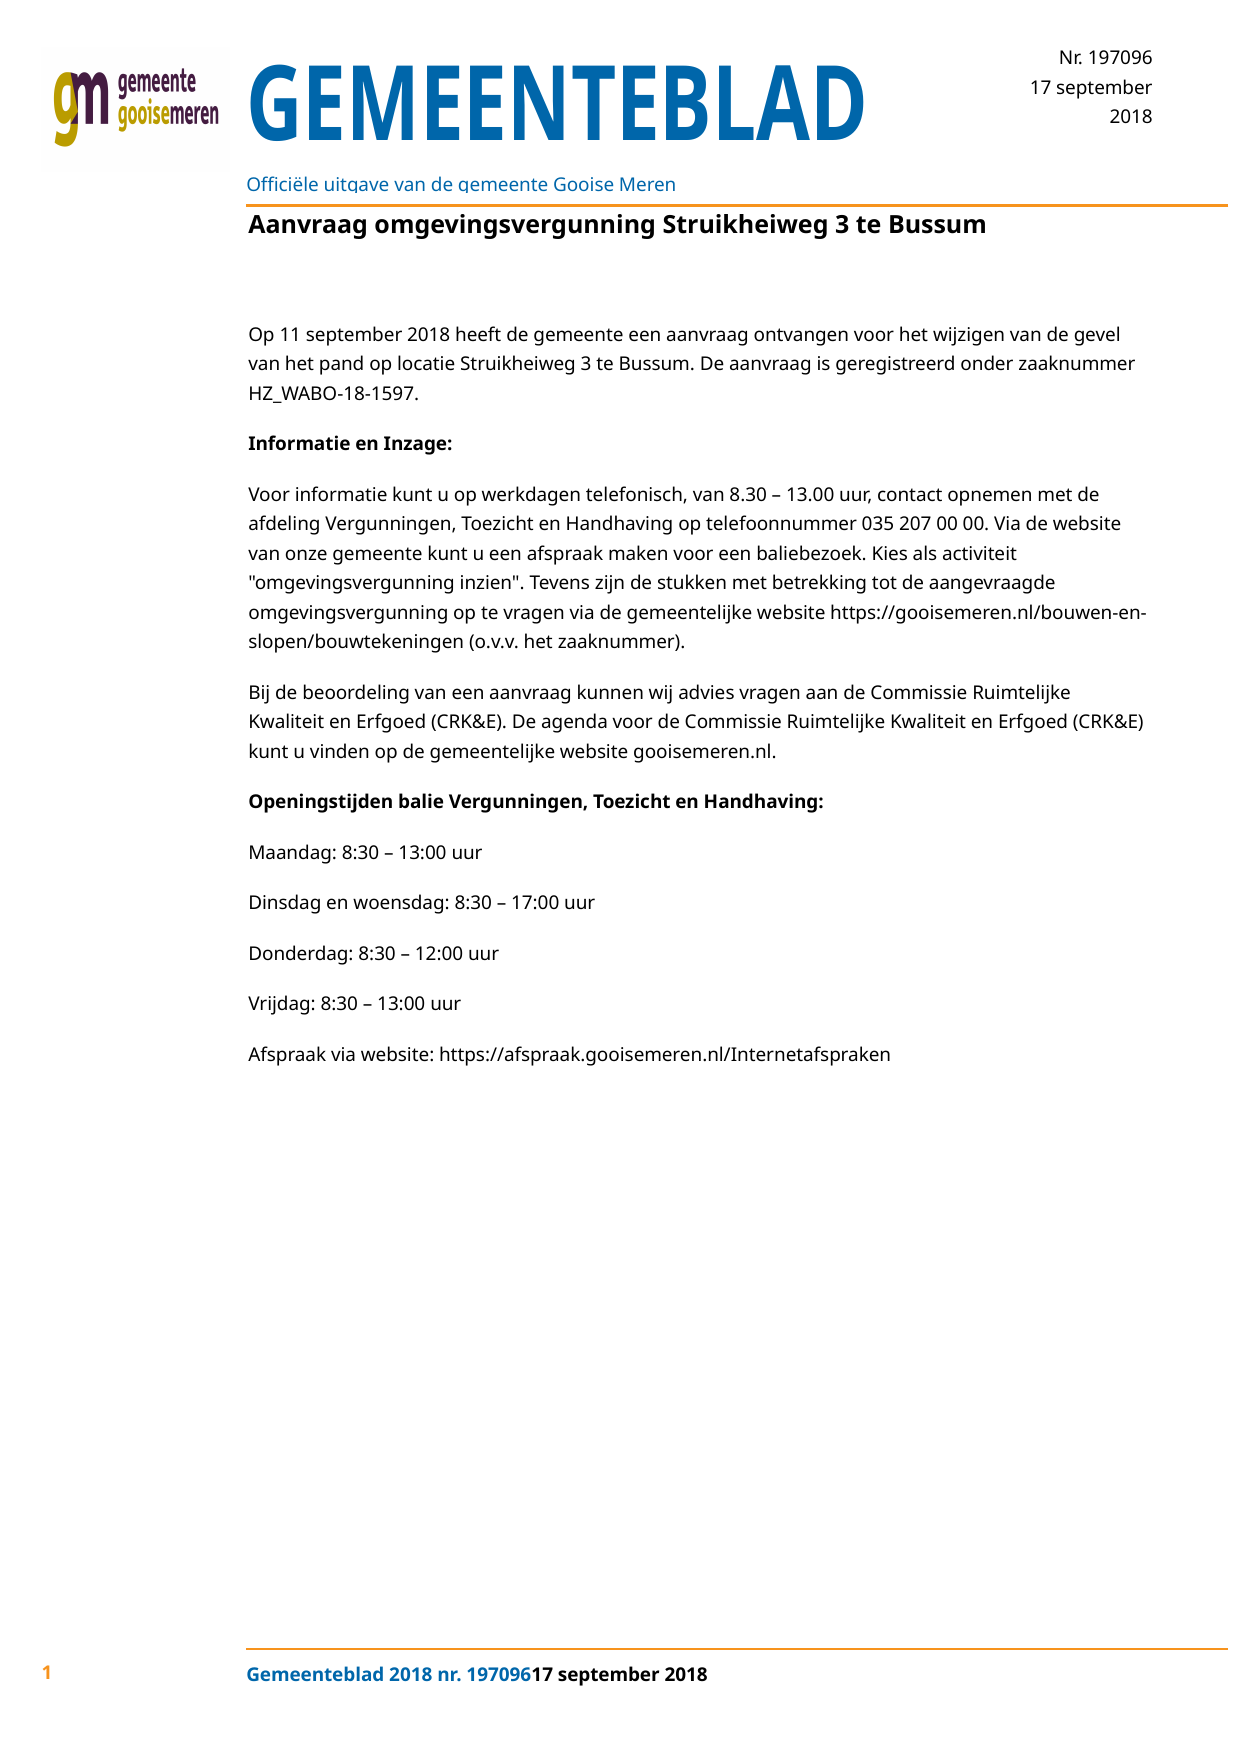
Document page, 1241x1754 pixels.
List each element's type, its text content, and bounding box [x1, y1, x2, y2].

text Maandag: 8:30 – 13:00 uur [248, 839, 1152, 865]
text Voor informatie kunt u op werkdagen telefonisch, van 8.30 – 13.00 uur, contact opnemen met de afdeling Vergunningen, Toezicht en Handhaving op telefoonnummer 035 207 00 00. Via de website van onze gemeente kunt u een afspraak maken voor een baliebezoek. Kies als activiteit "omgevingsvergunning inzien". Tevens zijn de stukken met betrekking tot de aangevraagde omgevingsvergunning op te vragen via de gemeentelijke website https://gooisemeren.nl/bouwen-en-slopen/bouwtekeningen (o.v.v. het zaaknummer). [248, 481, 1152, 654]
text Bij de beoordeling van een aanvraag kunnen wij advies vragen aan de Commissie Ruimtelijke Kwaliteit en Erfgoed (CRK&E). De agenda voor de Commissie Ruimtelijke Kwaliteit en Erfgoed (CRK&E) kunt u vinden op de gemeentelijke website gooisemeren.nl. [248, 679, 1152, 764]
text Donderdag: 8:30 – 12:00 uur [248, 940, 1152, 966]
text Dinsdag en woensdag: 8:30 – 17:00 uur [248, 889, 1152, 915]
text Op 11 september 2018 heeft de gemeente een aanvraag ontvangen voor het wijzigen van de gevel van het pand op locatie Struikheiweg 3 te Bussum. De aanvraag is geregistreerd onder zaaknummer HZ_WABO-18-1597. [248, 321, 1152, 406]
picture [41, 47, 231, 172]
text Vrijdag: 8:30 – 13:00 uur [248, 990, 1152, 1016]
text Openingstijden balie Vergunningen, Toezicht en Handhaving: [248, 789, 1152, 814]
text Informatie en Inzage: [248, 430, 1152, 456]
text Afspraak via website: https://afspraak.gooisemeren.nl/Internetafspraken [248, 1041, 1152, 1066]
text Aanvraag omgevingsvergunning Struikheiweg 3 te Bussum [248, 207, 1152, 241]
